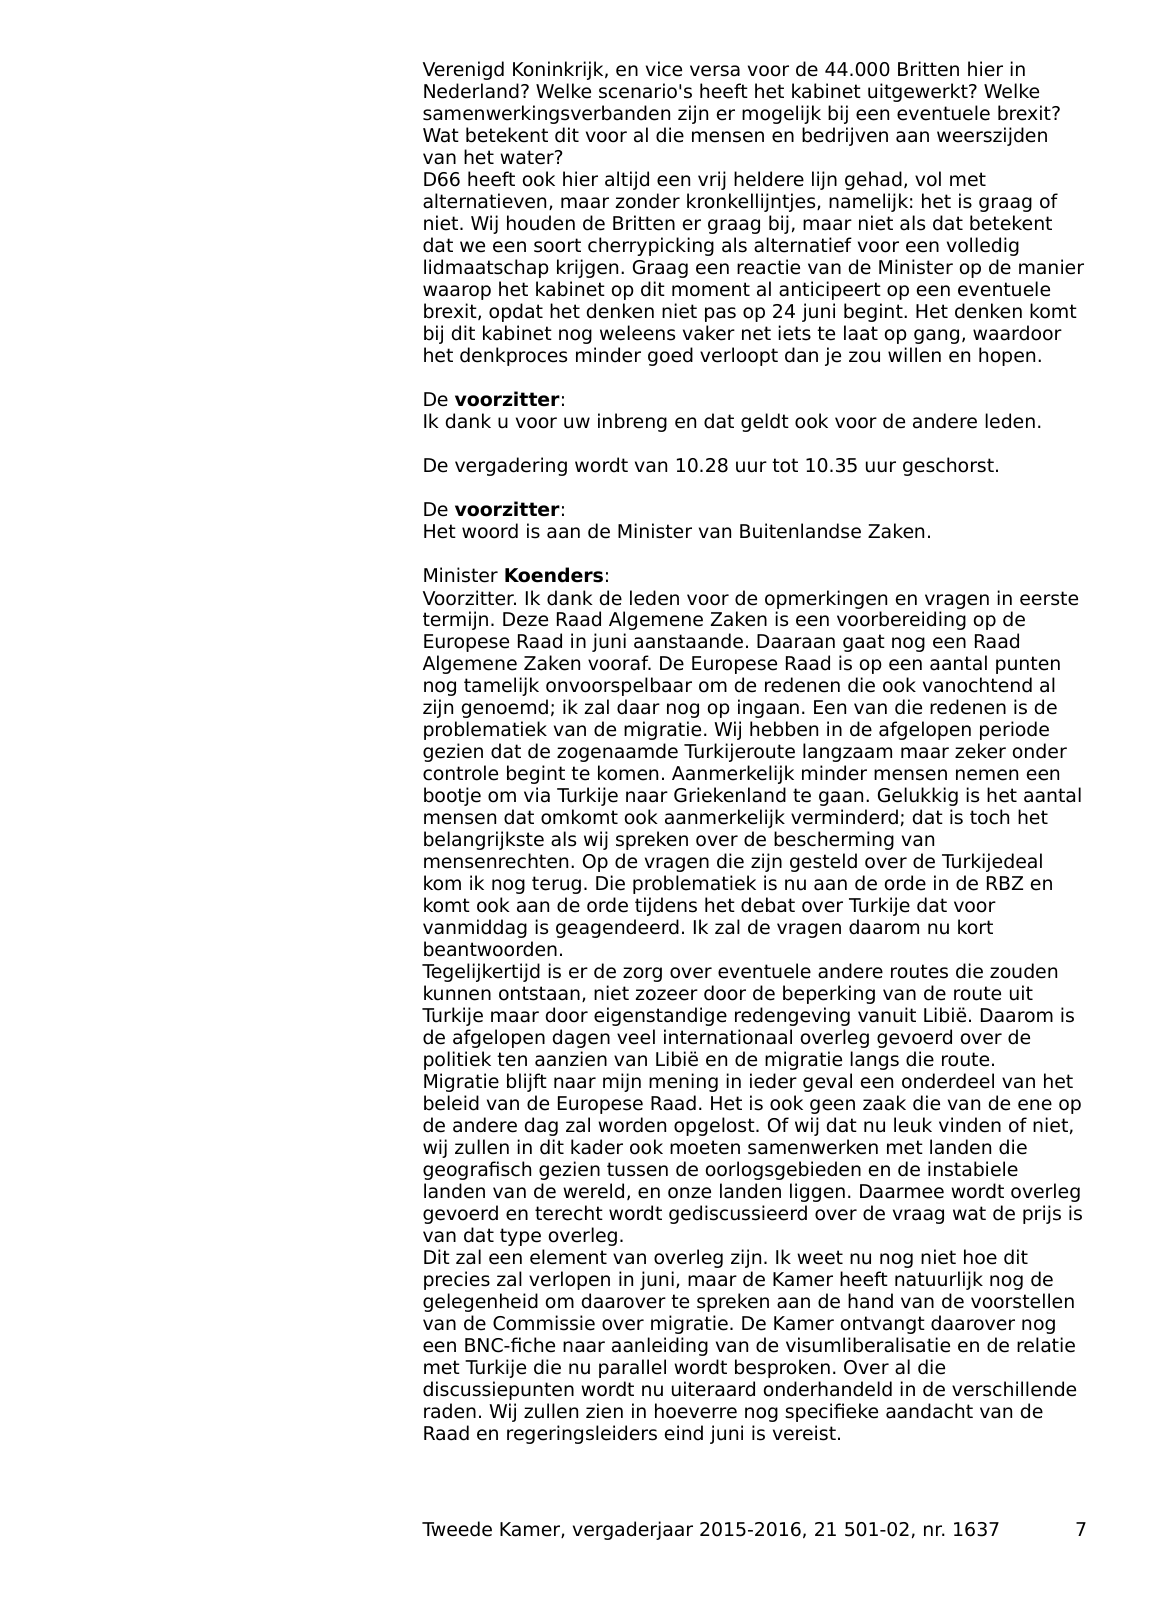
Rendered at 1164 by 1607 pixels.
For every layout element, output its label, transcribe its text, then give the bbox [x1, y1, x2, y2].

text D66 heeft ook hier altijd een vrij heldere lijn gehad, vol met alternatieven, maar zonder kronkellijntjes, namelijk: het is graag of niet. Wij houden de Britten er graag bij, maar niet als dat betekent dat we een soort cherrypicking als alternatief voor een volledig lidmaatschap krijgen. Graag een reactie van de Minister op de manier waarop het kabinet op dit moment al anticipeert op een eventuele brexit, opdat het denken niet pas op 24 juni begint. Het denken komt bij dit kabinet nog weleens vaker net iets te laat op gang, waardoor het denkproces minder goed verloopt dan je zou willen en hopen. [422, 169, 1087, 367]
text Minister Koenders: [422, 565, 1087, 587]
text De voorzitter: [422, 389, 1087, 411]
text Tegelijkertijd is er de zorg over eventuele andere routes die zouden kunnen ontstaan, niet zozeer door de beperking van de route uit Turkije maar door eigenstandige redengeving vanuit Libië. Daarom is de afgelopen dagen veel internationaal overleg gevoerd over de politiek ten aanzien van Libië en de migratie langs die route. [422, 961, 1087, 1071]
text Verenigd Koninkrijk, en vice versa voor de 44.000 Britten hier in Nederland? Welke scenario's heeft het kabinet uitgewerkt? Welke samenwerkingsverbanden zijn er mogelijk bij een eventuele brexit? Wat betekent dit voor al die mensen en bedrijven aan weerszijden van het water? [422, 59, 1087, 169]
text Het woord is aan de Minister van Buitenlandse Zaken. [422, 521, 1087, 543]
text Dit zal een element van overleg zijn. Ik weet nu nog niet hoe dit precies zal verlopen in juni, maar de Kamer heeft natuurlijk nog de gelegenheid om daarover te spreken aan de hand van de voorstellen van de Commissie over migratie. De Kamer ontvangt daarover nog een BNC-fiche naar aanleiding van de visumliberalisatie en de relatie met Turkije die nu parallel wordt besproken. Over al die discussiepunten wordt nu uiteraard onderhandeld in de verschillende raden. Wij zullen zien in hoeverre nog specifieke aandacht van de Raad en regeringsleiders eind juni is vereist. [422, 1247, 1087, 1444]
text De vergadering wordt van 10.28 uur tot 10.35 uur geschorst. [422, 455, 1087, 477]
text De voorzitter: [422, 499, 1087, 521]
text Ik dank u voor uw inbreng en dat geldt ook voor de andere leden. [422, 411, 1087, 433]
text Voorzitter. Ik dank de leden voor de opmerkingen en vragen in eerste termijn. Deze Raad Algemene Zaken is een voorbereiding op de Europese Raad in juni aanstaande. Daaraan gaat nog een Raad Algemene Zaken vooraf. De Europese Raad is op een aantal punten nog tamelijk onvoorspelbaar om de redenen die ook vanochtend al zijn genoemd; ik zal daar nog op ingaan. Een van die redenen is de problematiek van de migratie. Wij hebben in de afgelopen periode gezien dat de zogenaamde Turkijeroute langzaam maar zeker onder controle begint te komen. Aanmerkelijk minder mensen nemen een bootje om via Turkije naar Griekenland te gaan. Gelukkig is het aantal mensen dat omkomt ook aanmerkelijk verminderd; dat is toch het belangrijkste als wij spreken over de bescherming van mensenrechten. Op de vragen die zijn gesteld over de Turkijedeal kom ik nog terug. Die problematiek is nu aan de orde in de RBZ en komt ook aan de orde tijdens het debat over Turkije dat voor vanmiddag is geagendeerd. Ik zal de vragen daarom nu kort beantwoorden. [422, 587, 1087, 961]
text Migratie blijft naar mijn mening in ieder geval een onderdeel van het beleid van de Europese Raad. Het is ook geen zaak die van de ene op de andere dag zal worden opgelost. Of wij dat nu leuk vinden of niet, wij zullen in dit kader ook moeten samenwerken met landen die geografisch gezien tussen de oorlogsgebieden en de instabiele landen van de wereld, en onze landen liggen. Daarmee wordt overleg gevoerd en terecht wordt gediscussieerd over de vraag wat de prijs is van dat type overleg. [422, 1071, 1087, 1247]
